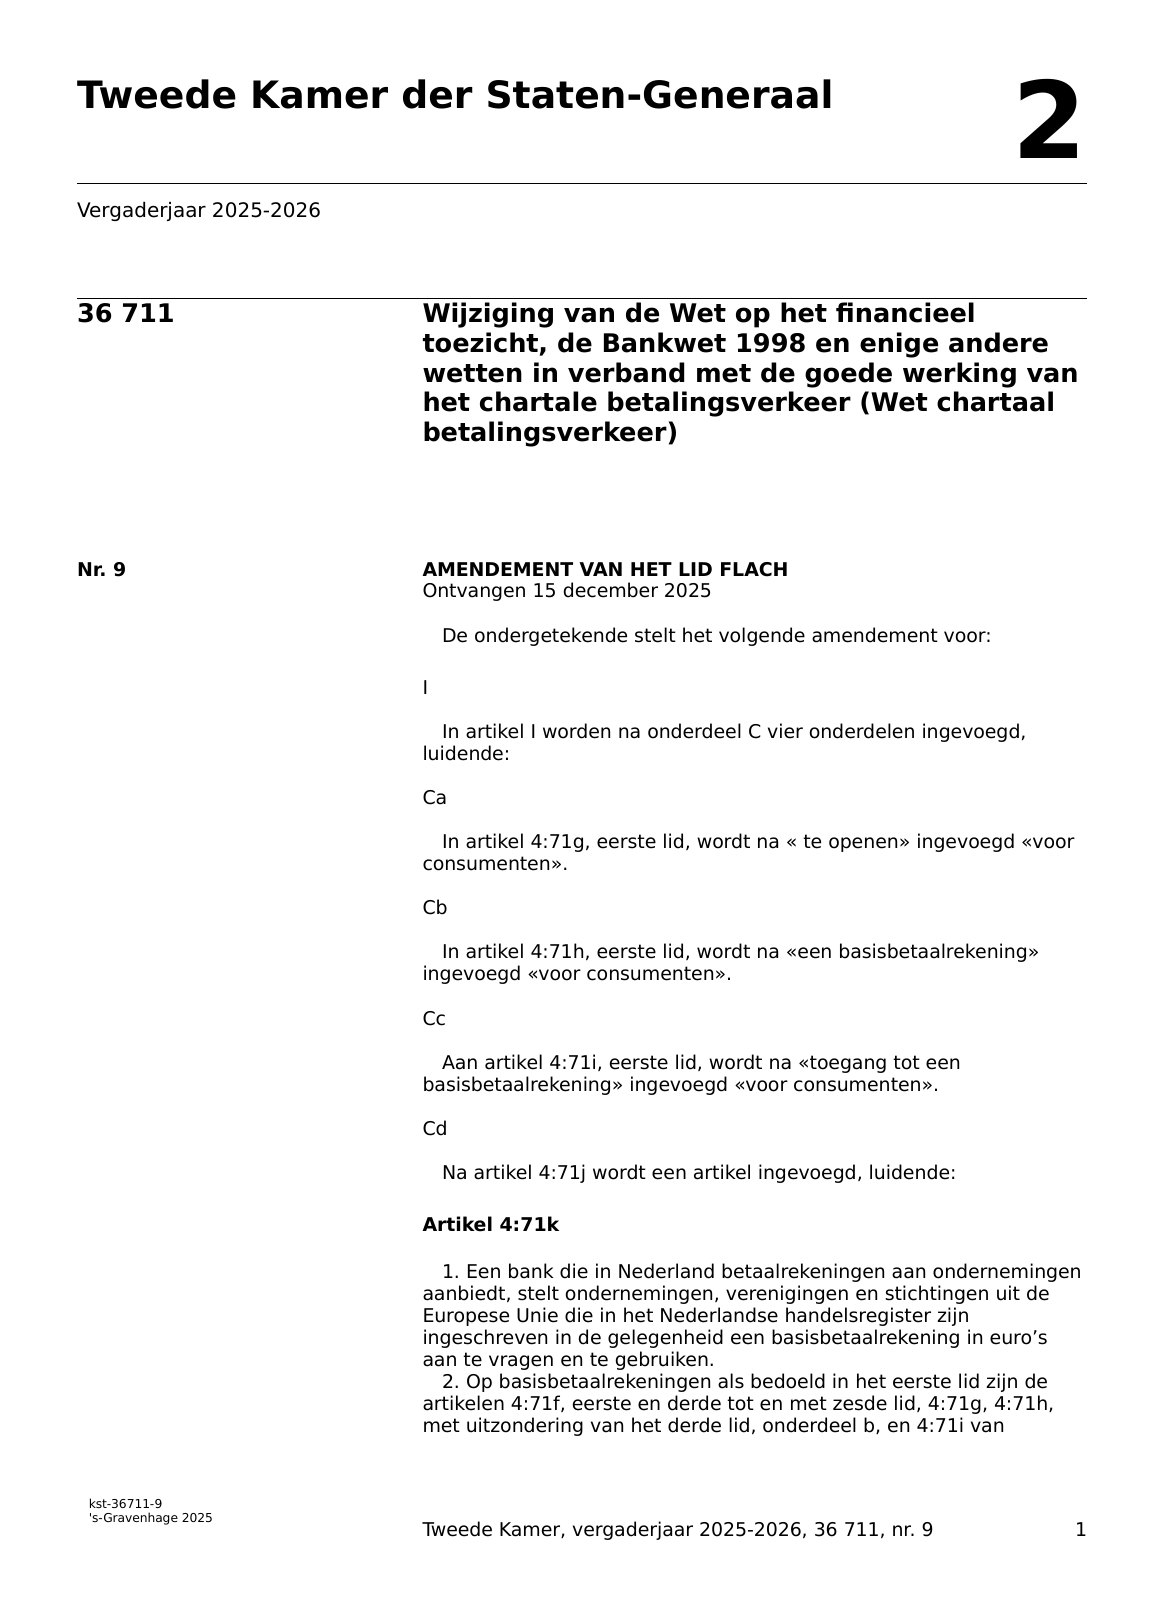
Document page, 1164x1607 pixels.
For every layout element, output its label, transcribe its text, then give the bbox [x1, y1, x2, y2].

subtitle 36 711 Wijziging van de Wet op het financieel toezicht, de Bankwet 1998 en enige andere wetten in verband met de goede werking van het chartale betalingsverkeer (Wet chartaal betalingsverkeer) [77, 299, 1087, 447]
subtitle Artikel 4:71k [422, 1214, 1087, 1236]
text In artikel 4:71h, eerste lid, wordt na «een basisbetaalrekening» ingevoegd «voor consumenten». [422, 941, 1087, 985]
text kst-36711-9 [88, 1497, 323, 1511]
text Aan artikel 4:71i, eerste lid, wordt na «toegang tot een basisbetaalrekening» ingevoegd «voor consumenten». [422, 1052, 1087, 1096]
text 's-Gravenhage 2025 [88, 1511, 323, 1525]
text Ca [422, 787, 1087, 809]
table_cell Vergaderjaar 2025-2026 [77, 184, 1087, 298]
text Cd [422, 1118, 1087, 1140]
text 1. Een bank die in Nederland betaalrekeningen aan ondernemingen aanbiedt, stelt ondernemingen, verenigingen en stichtingen uit de Europese Unie die in het Nederlandse handelsregister zijn ingeschreven in de gelegenheid een basisbetaalrekening in euro’s aan te vragen en te gebruiken. [422, 1261, 1087, 1371]
table_header 2 [886, 59, 1087, 183]
text 2. Op basisbetaalrekeningen als bedoeld in het eerste lid zijn de artikelen 4:71f, eerste en derde tot en met zesde lid, 4:71g, 4:71h, met uitzondering van het derde lid, onderdeel b, en 4:71i van [422, 1371, 1087, 1437]
table_header Tweede Kamer der Staten-Generaal [77, 59, 886, 183]
text Na artikel 4:71j wordt een artikel ingevoegd, luidende: [422, 1162, 1087, 1184]
subtitle I [422, 677, 1087, 698]
subtitle Nr. 9 AMENDEMENT VAN HET LID FLACH [77, 558, 1087, 580]
text Cb [422, 897, 1087, 919]
text In artikel I worden na onderdeel C vier onderdelen ingevoegd, luidende: [422, 721, 1087, 765]
text Ontvangen 15 december 2025 [422, 580, 1087, 602]
text In artikel 4:71g, eerste lid, wordt na « te openen» ingevoegd «voor consumenten». [422, 831, 1087, 875]
text De ondergetekende stelt het volgende amendement voor: [422, 624, 1087, 647]
text Cc [422, 1007, 1087, 1029]
